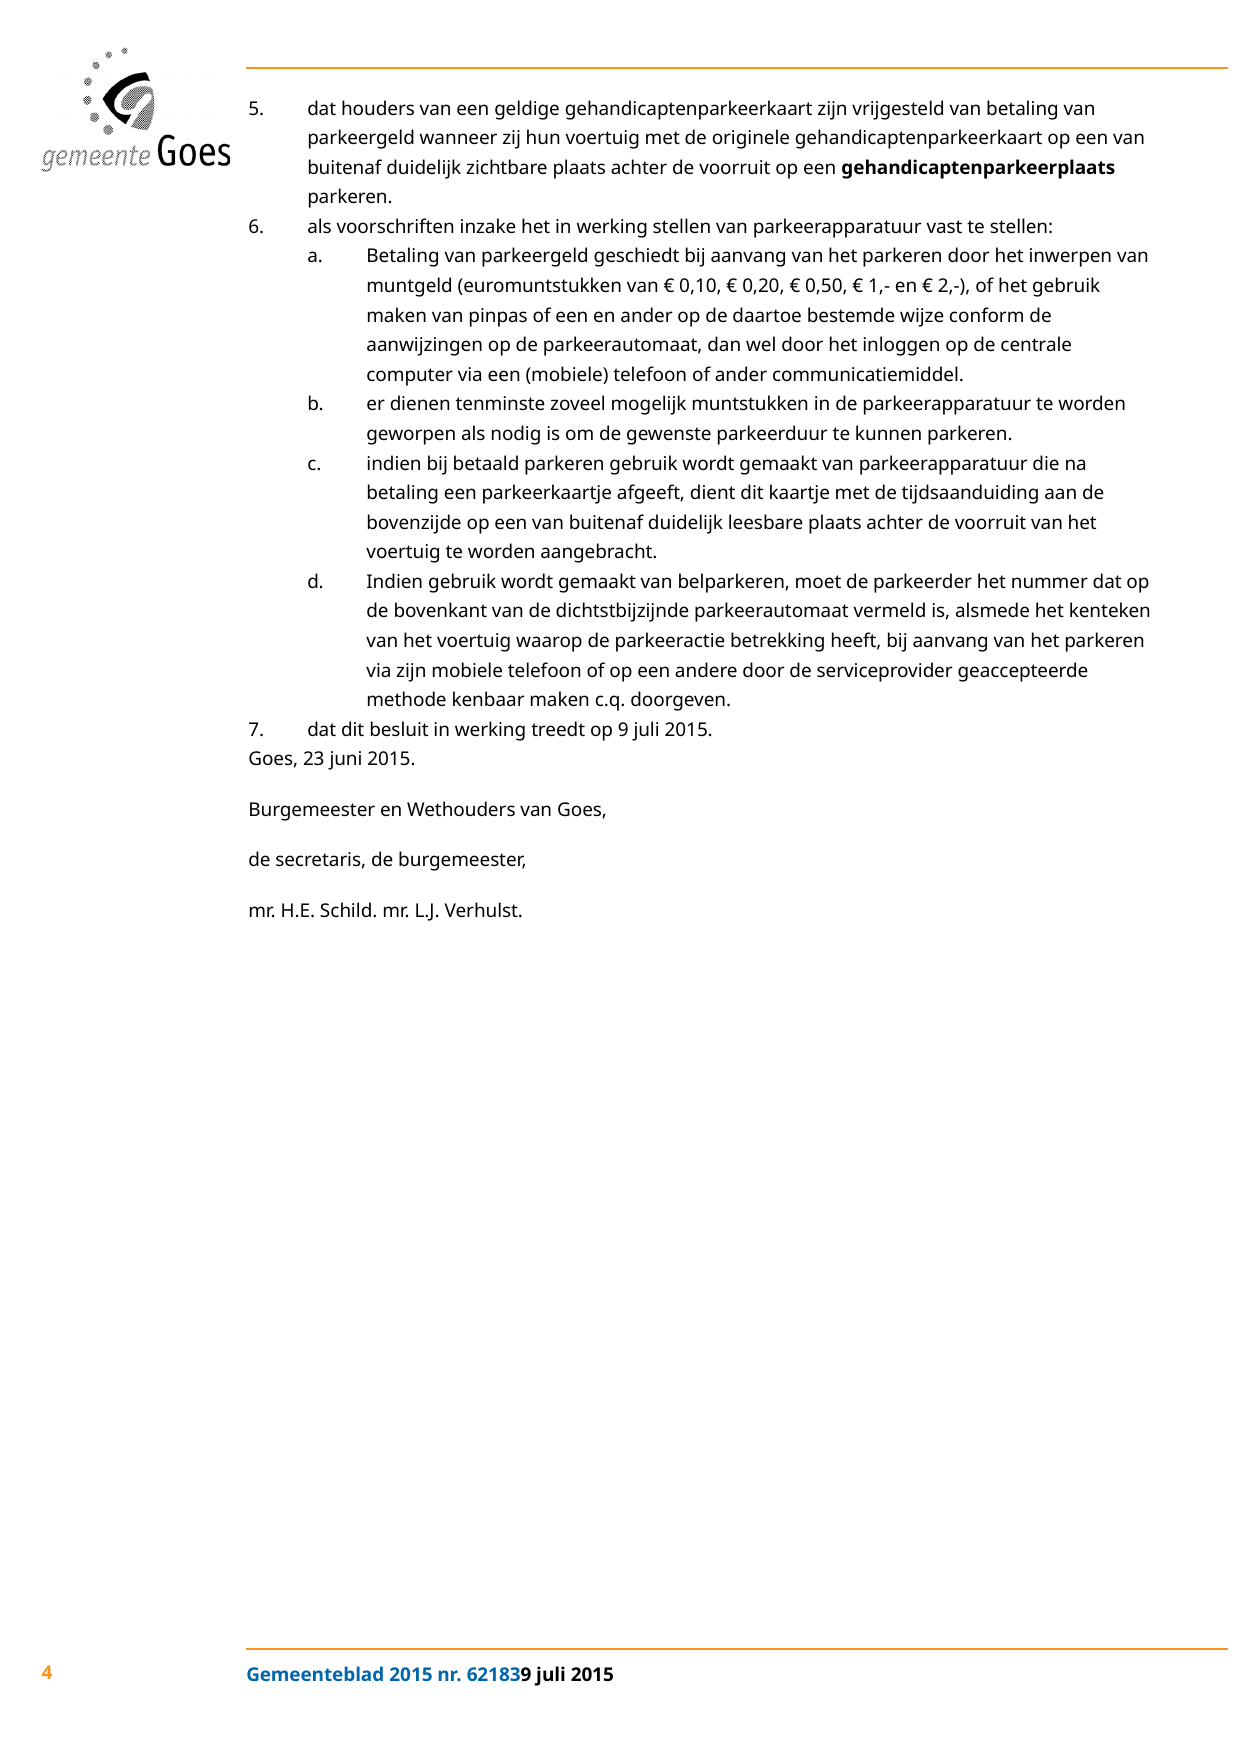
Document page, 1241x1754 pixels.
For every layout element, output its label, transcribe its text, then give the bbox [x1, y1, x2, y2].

picture [41, 47, 231, 172]
list dat houders van een geldige gehandicaptenparkeerkaart zijn vrijgesteld van betaling van parkeergeld wanneer zij hun voertuig met de originele gehandicaptenparkeerkaart op een van buitenaf duidelijk zichtbare plaats achter de voorruit op een gehandicaptenparkeerplaats parkeren. [248, 95, 1152, 209]
list als voorschriften inzake het in werking stellen van parkeerapparatuur vast te stellen: [248, 213, 1152, 239]
list er dienen tenminste zoveel mogelijk muntstukken in de parkeerapparatuur te worden geworpen als nodig is om de gewenste parkeerduur te kunnen parkeren. [307, 391, 1152, 446]
list Betaling van parkeergeld geschiedt bij aanvang van het parkeren door het inwerpen van muntgeld (euromuntstukken van € 0,10, € 0,20, € 0,50, € 1,- en € 2,-), of het gebruik maken van pinpas of een en ander op de daartoe bestemde wijze conform de aanwijzingen op de parkeerautomaat, dan wel door het inloggen op de centrale computer via een (mobiele) telefoon of ander communicatiemiddel. [307, 243, 1152, 387]
text Burgemeester en Wethouders van Goes, [248, 796, 1152, 822]
list Indien gebruik wordt gemaakt van belparkeren, moet de parkeerder het nummer dat op de bovenkant van de dichtstbijzijnde parkeerautomaat vermeld is, alsmede het kenteken van het voertuig waarop de parkeeractie betrekking heeft, bij aanvang van het parkeren via zijn mobiele telefoon of op een andere door de serviceprovider geaccepteerde methode kenbaar maken c.q. doorgeven. [307, 568, 1152, 712]
list dat dit besluit in werking treedt op 9 juli 2015. [248, 716, 1152, 742]
list indien bij betaald parkeren gebruik wordt gemaakt van parkeerapparatuur die na betaling een parkeerkaartje afgeeft, dient dit kaartje met de tijdsaanduiding aan de bovenzijde op een van buitenaf duidelijk leesbare plaats achter de voorruit van het voertuig te worden aangebracht. [307, 450, 1152, 564]
text de secretaris, de burgemeester, [248, 846, 1152, 872]
text mr. H.E. Schild. mr. L.J. Verhulst. [248, 897, 1152, 923]
text Goes, 23 juni 2015. [248, 746, 1152, 771]
